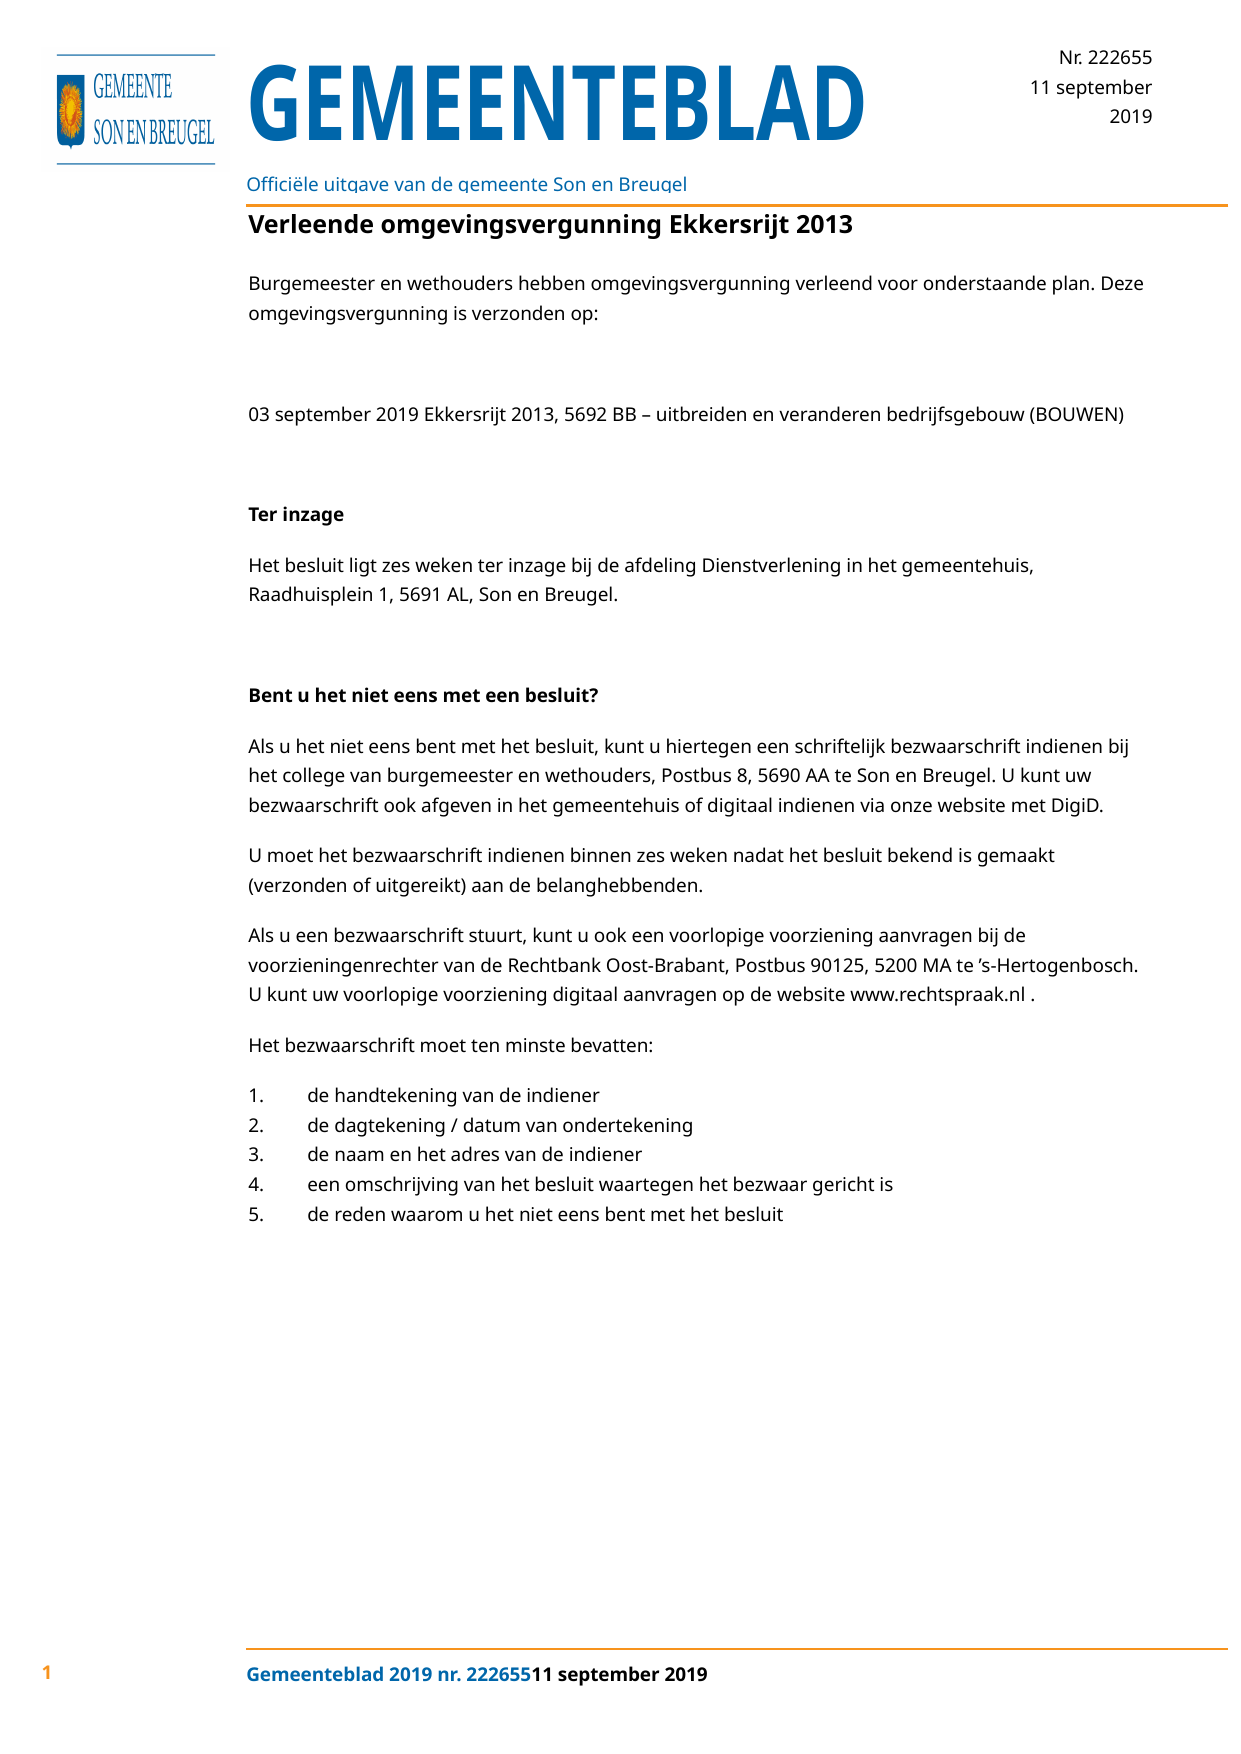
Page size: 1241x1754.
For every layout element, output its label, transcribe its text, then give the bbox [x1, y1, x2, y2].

list de naam en het adres van de indiener [248, 1142, 1152, 1167]
list de dagtekening / datum van ondertekening [248, 1112, 1152, 1138]
text 03 september 2019 Ekkersrijt 2013, 5692 BB – uitbreiden en veranderen bedrijfsgebouw (BOUWEN) [248, 401, 1152, 426]
picture [41, 47, 231, 172]
text U moet het bezwaarschrift indienen binnen zes weken nadat het besluit bekend is gemaakt (verzonden of uitgereikt) aan de belanghebbenden. [248, 842, 1152, 898]
list de reden waarom u het niet eens bent met het besluit [248, 1201, 1152, 1226]
text Als u het niet eens bent met het besluit, kunt u hiertegen een schriftelijk bezwaarschrift indienen bij het college van burgemeester en wethouders, Postbus 8, 5690 AA te Son en Breugel. U kunt uw bezwaarschrift ook afgeven in het gemeentehuis of digitaal indienen via onze website met DigiD. [248, 733, 1152, 818]
text Burgemeester en wethouders hebben omgevingsvergunning verleend voor onderstaande plan. Deze omgevingsvergunning is verzonden op: [248, 270, 1152, 326]
list een omschrijving van het besluit waartegen het bezwaar gericht is [248, 1171, 1152, 1197]
text Het besluit ligt zes weken ter inzage bij de afdeling Dienstverlening in het gemeentehuis, Raadhuisplein 1, 5691 AL, Son en Breugel. [248, 552, 1152, 607]
text Verleende omgevingsvergunning Ekkersrijt 2013 [248, 207, 1152, 241]
text Ter inzage [248, 502, 1152, 527]
text Het bezwaarschrift moet ten minste bevatten: [248, 1032, 1152, 1058]
text Als u een bezwaarschrift stuurt, kunt u ook een voorlopige voorziening aanvragen bij de voorzieningenrechter van de Rechtbank Oost-Brabant, Postbus 90125, 5200 MA te ’s-Hertogenbosch. U kunt uw voorlopige voorziening digitaal aanvragen op de website www.rechtspraak.nl . [248, 922, 1152, 1007]
text Bent u het niet eens met een besluit? [248, 682, 1152, 708]
list de handtekening van de indiener [248, 1082, 1152, 1108]
